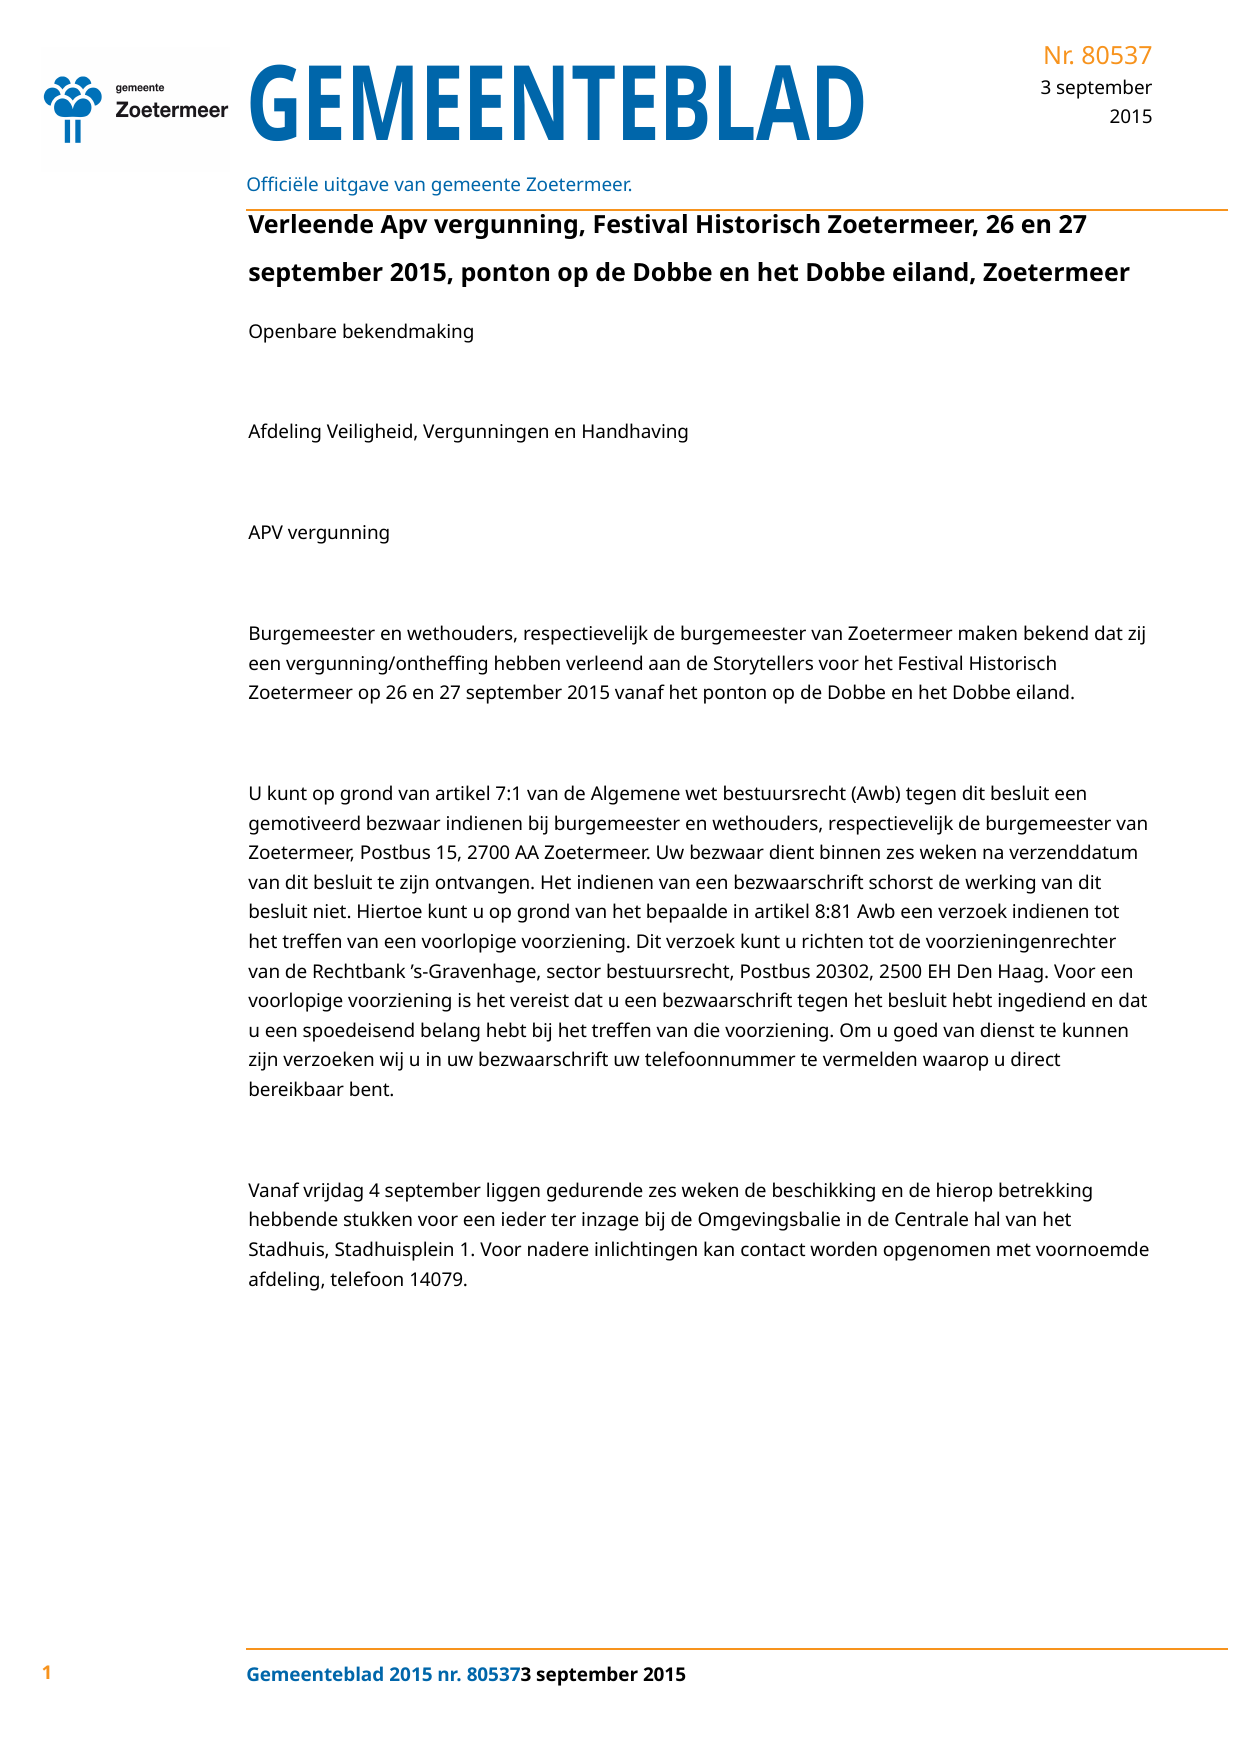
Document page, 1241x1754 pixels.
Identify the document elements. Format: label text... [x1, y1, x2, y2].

text U kunt op grond van artikel 7:1 van de Algemene wet bestuursrecht (Awb) tegen dit besluit een gemotiveerd bezwaar indienen bij burgemeester en wethouders, respectievelijk de burgemeester van Zoetermeer, Postbus 15, 2700 AA Zoetermeer. Uw bezwaar dient binnen zes weken na verzenddatum van dit besluit te zijn ontvangen. Het indienen van een bezwaarschrift schorst de werking van dit besluit niet. Hiertoe kunt u op grond van het bepaalde in artikel 8:81 Awb een verzoek indienen tot het treffen van een voorlopige voorziening. Dit verzoek kunt u richten tot de voorzieningenrechter van de Rechtbank ’s-Gravenhage, sector bestuursrecht, Postbus 20302, 2500 EH Den Haag. Voor een voorlopige voorziening is het vereist dat u een bezwaarschrift tegen het besluit hebt ingediend en dat u een spoedeisend belang hebt bij het treffen van die voorziening. Om u goed van dienst te kunnen zijn verzoeken wij u in uw bezwaarschrift uw telefoonnummer te vermelden waarop u direct bereikbaar bent. [248, 780, 1152, 1102]
text Openbare bekendmaking [248, 318, 1152, 344]
picture [41, 47, 231, 172]
text Burgemeester en wethouders, respectievelijk de burgemeester van Zoetermeer maken bekend dat zij een vergunning/ontheffing hebben verleend aan de Storytellers voor het Festival Historisch Zoetermeer op 26 en 27 september 2015 vanaf het ponton op de Dobbe en het Dobbe eiland. [248, 620, 1152, 705]
text Vanaf vrijdag 4 september liggen gedurende zes weken de beschikking en de hierop betrekking hebbende stukken voor een ieder ter inzage bij de Omgevingsbalie in de Centrale hal van het Stadhuis, Stadhuisplein 1. Voor nadere inlichtingen kan contact worden opgenomen met voornoemde afdeling, telefoon 14079. [248, 1177, 1152, 1292]
text Afdeling Veiligheid, Vergunningen en Handhaving [248, 419, 1152, 444]
text Verleende Apv vergunning, Festival Historisch Zoetermeer, 26 en 27 september 2015, ponton op de Dobbe en het Dobbe eiland, Zoetermeer [248, 211, 1152, 288]
text APV vergunning [248, 519, 1152, 545]
